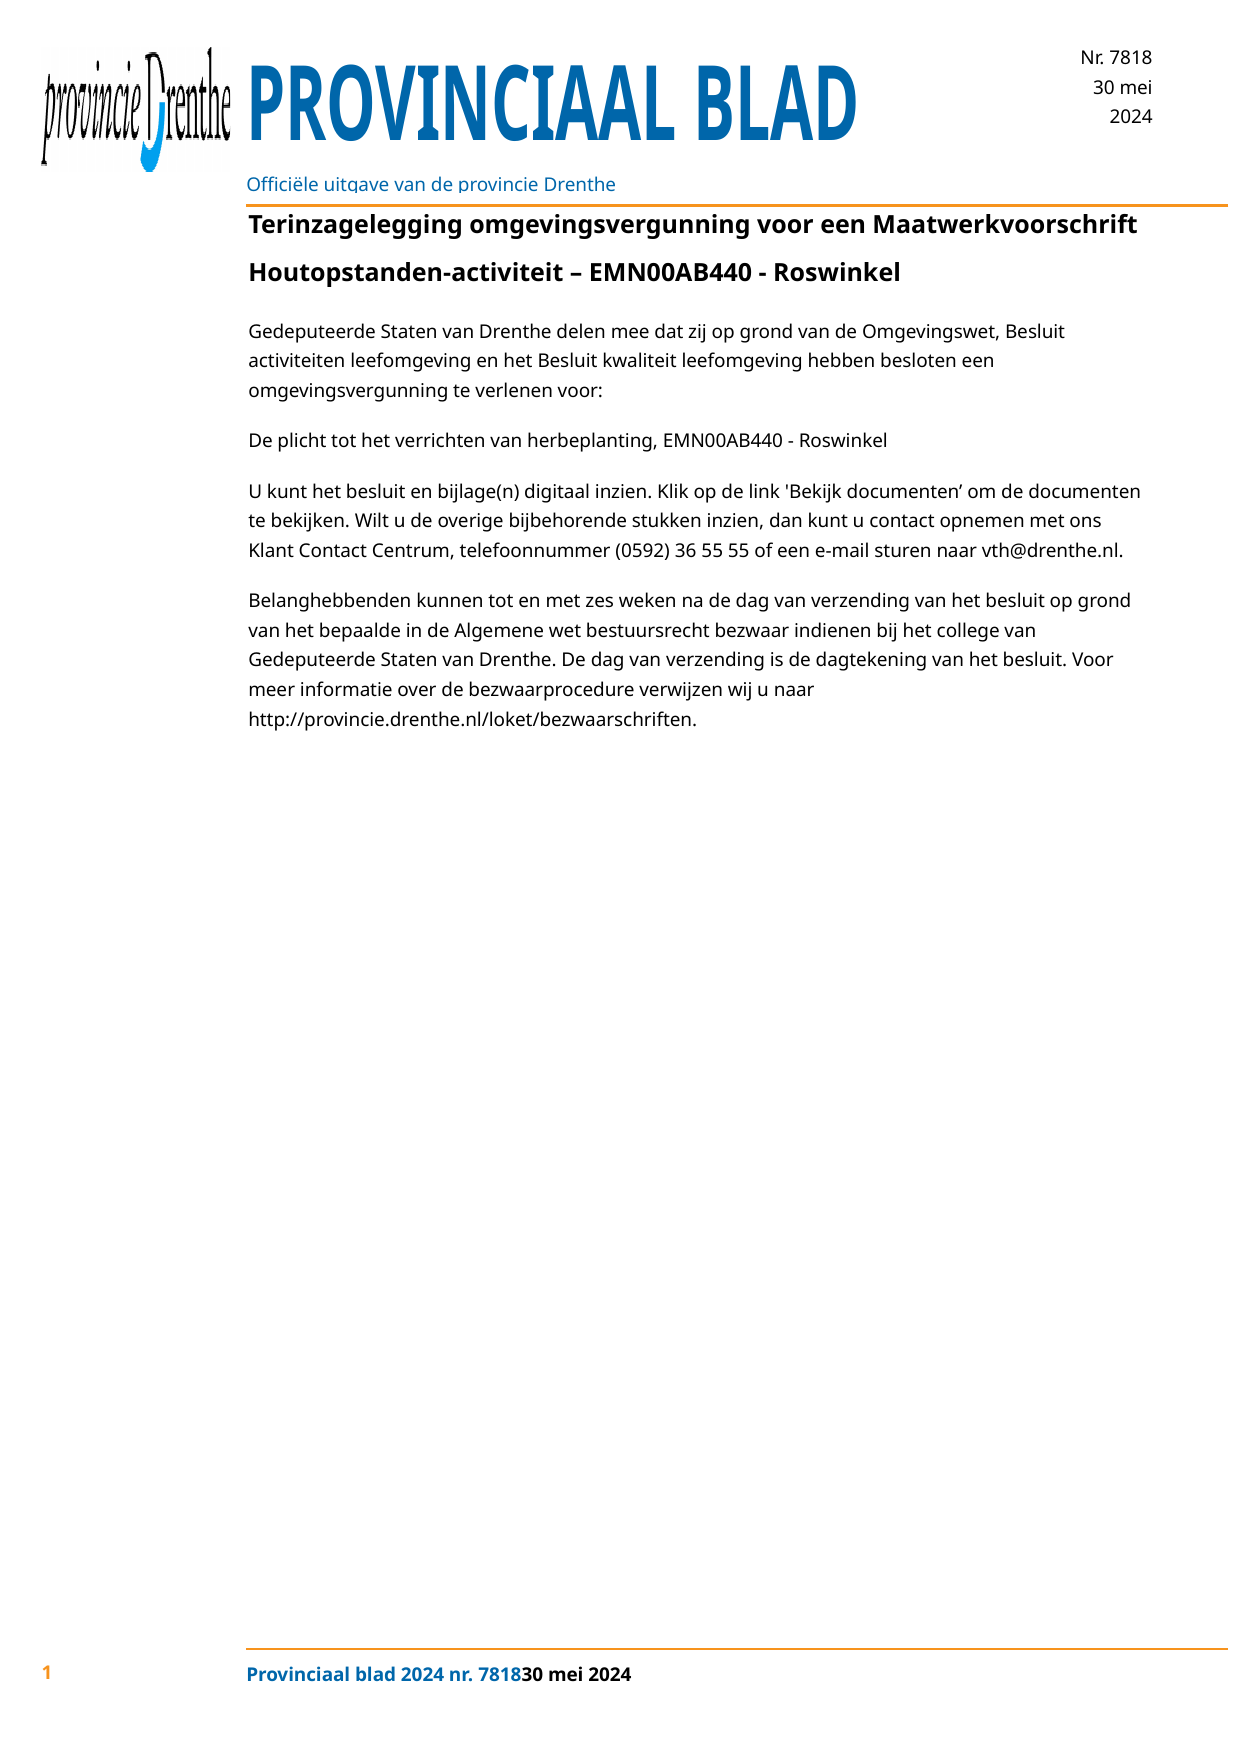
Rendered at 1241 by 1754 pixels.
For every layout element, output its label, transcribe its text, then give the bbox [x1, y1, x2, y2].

text De plicht tot het verrichten van herbeplanting, EMN00AB440 - Roswinkel [248, 427, 1152, 453]
text Belanghebbenden kunnen tot en met zes weken na de dag van verzending van het besluit op grond van het bepaalde in de Algemene wet bestuursrecht bezwaar indienen bij het college van Gedeputeerde Staten van Drenthe. De dag van verzending is de dagtekening van het besluit. Voor meer informatie over de bezwaarprocedure verwijzen wij u naar http://provincie.drenthe.nl/loket/bezwaarschriften. [248, 587, 1152, 732]
text U kunt het besluit en bijlage(n) digitaal inzien. Klik op de link 'Bekijk documenten’ om de documenten te bekijken. Wilt u de overige bijbehorende stukken inzien, dan kunt u contact opnemen met ons Klant Contact Centrum, telefoonnummer (0592) 36 55 55 of een e-mail sturen naar vth@drenthe.nl. [248, 478, 1152, 563]
picture [41, 47, 231, 172]
text Terinzagelegging omgevingsvergunning voor een Maatwerkvoorschrift Houtopstanden-activiteit – EMN00AB440 - Roswinkel [248, 207, 1152, 288]
text Gedeputeerde Staten van Drenthe delen mee dat zij op grond van de Omgevingswet, Besluit activiteiten leefomgeving en het Besluit kwaliteit leefomgeving hebben besloten een omgevingsvergunning te verlenen voor: [248, 318, 1152, 403]
